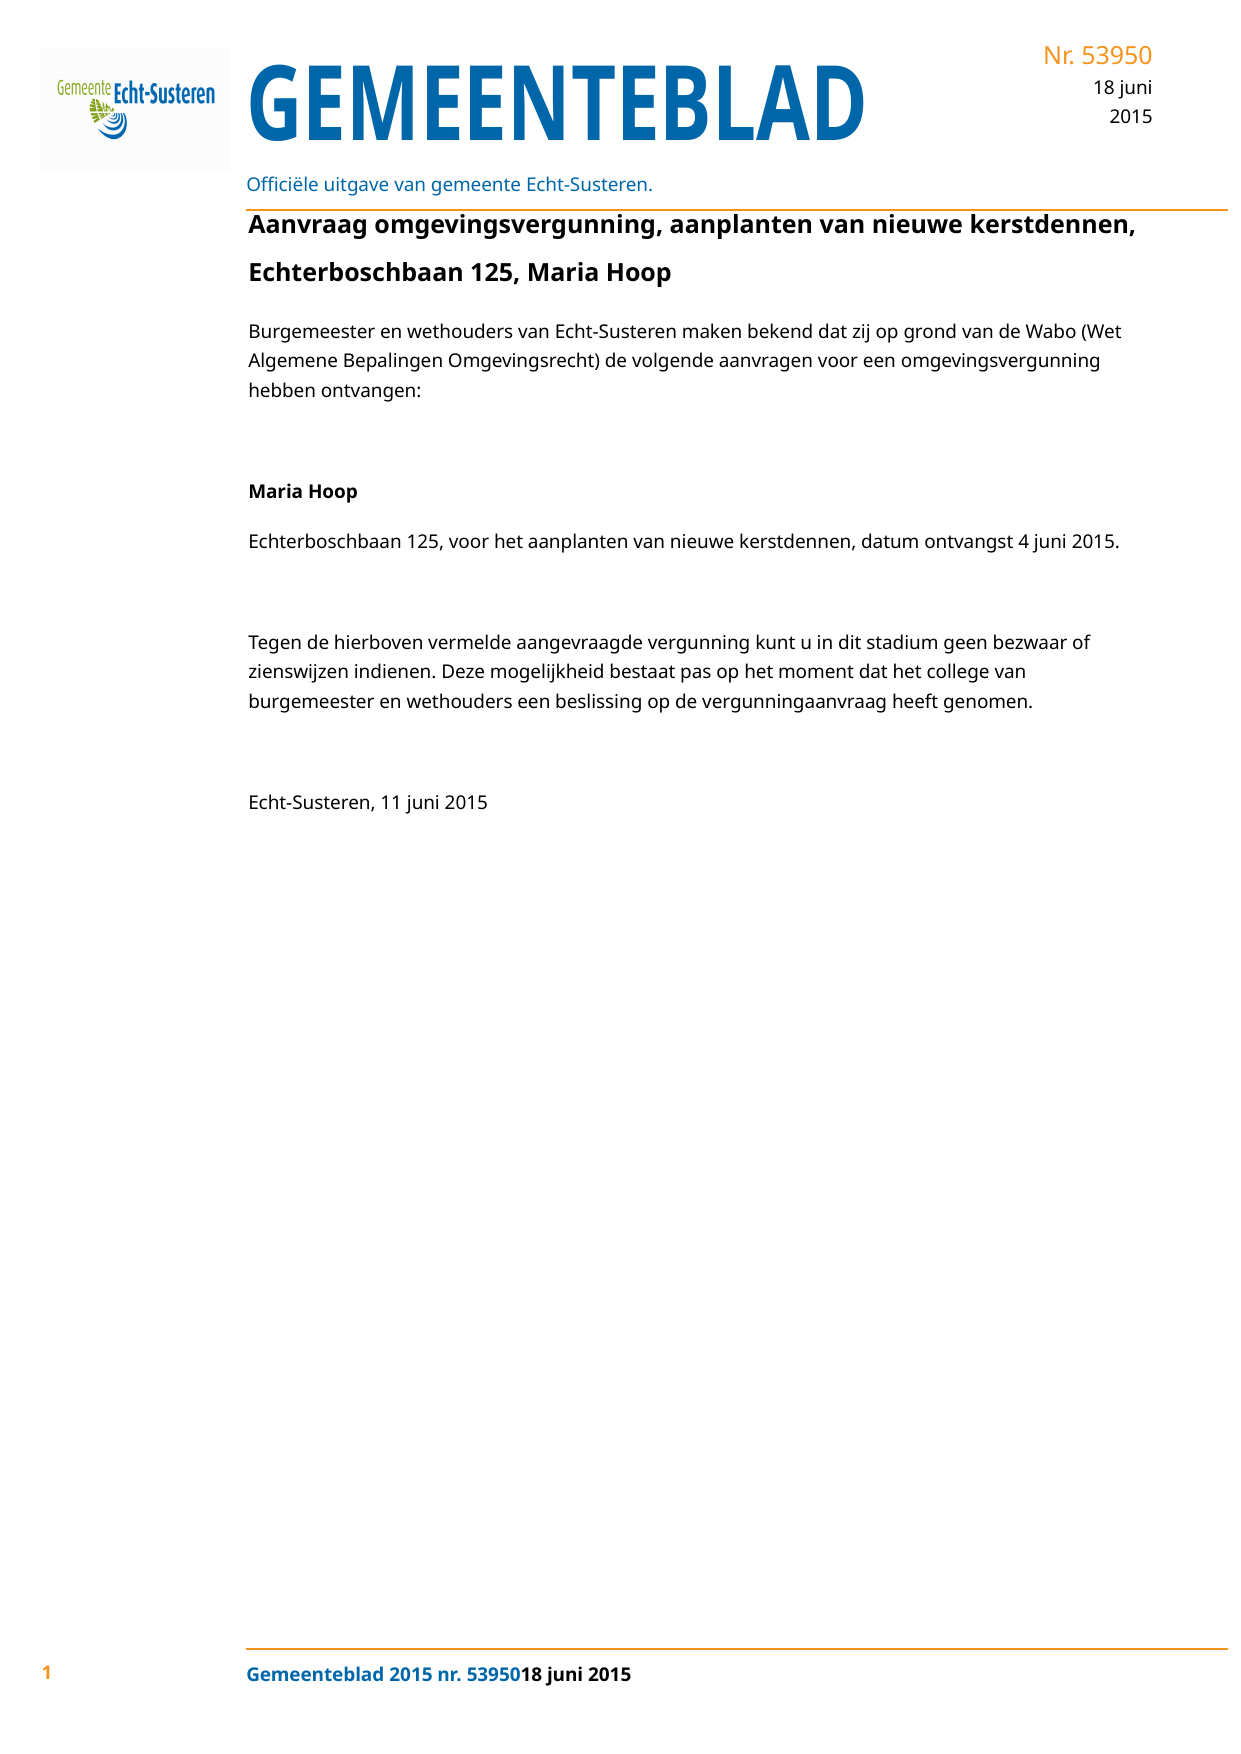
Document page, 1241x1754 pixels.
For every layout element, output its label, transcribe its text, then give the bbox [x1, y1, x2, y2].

text Echterboschbaan 125, voor het aanplanten van nieuwe kerstdennen, datum ontvangst 4 juni 2015. [248, 528, 1152, 554]
text Aanvraag omgevingsvergunning, aanplanten van nieuwe kerstdennen, Echterboschbaan 125, Maria Hoop [248, 211, 1152, 288]
text Maria Hoop [248, 478, 1152, 504]
text Tegen de hierboven vermelde aangevraagde vergunning kunt u in dit stadium geen bezwaar of zienswijzen indienen. Deze mogelijkheid bestaat pas op het moment dat het college van burgemeester en wethouders een beslissing op de vergunningaanvraag heeft genomen. [248, 629, 1152, 714]
text Echt-Susteren, 11 juni 2015 [248, 789, 1152, 815]
picture [41, 47, 231, 172]
text Burgemeester en wethouders van Echt-Susteren maken bekend dat zij op grond van de Wabo (Wet Algemene Bepalingen Omgevingsrecht) de volgende aanvragen voor een omgevingsvergunning hebben ontvangen: [248, 318, 1152, 403]
